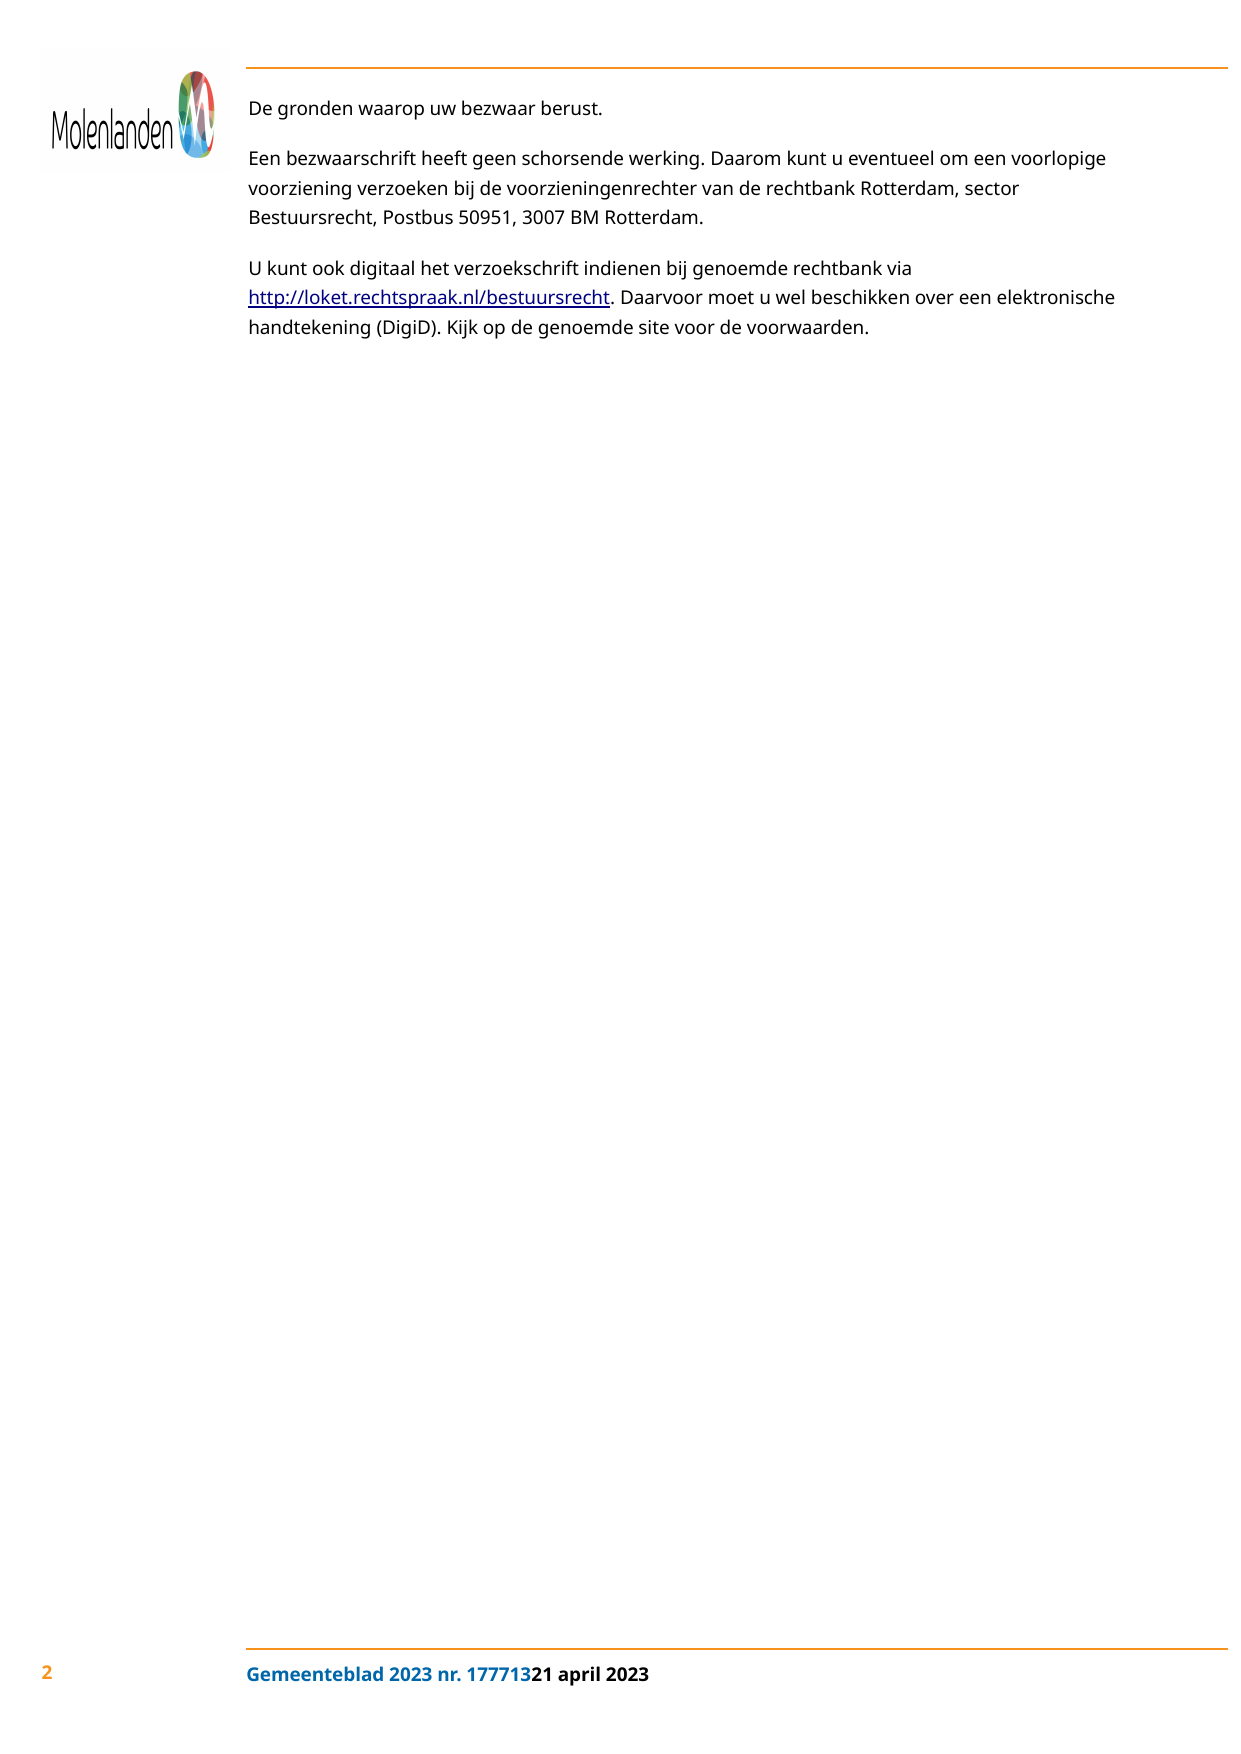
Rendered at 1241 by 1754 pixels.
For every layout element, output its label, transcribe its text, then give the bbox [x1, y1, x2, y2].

picture [41, 47, 231, 172]
text De gronden waarop uw bezwaar berust. [248, 95, 1152, 121]
text Een bezwaarschrift heeft geen schorsende werking. Daarom kunt u eventueel om een voorlopige voorziening verzoeken bij de voorzieningenrechter van de rechtbank Rotterdam, sector Bestuursrecht, Postbus 50951, 3007 BM Rotterdam. [248, 145, 1152, 230]
text U kunt ook digitaal het verzoekschrift indienen bij genoemde rechtbank via http://loket.rechtspraak.nl/bestuursrecht. Daarvoor moet u wel beschikken over een elektronische handtekening (DigiD). Kijk op de genoemde site voor de voorwaarden. [248, 255, 1152, 340]
